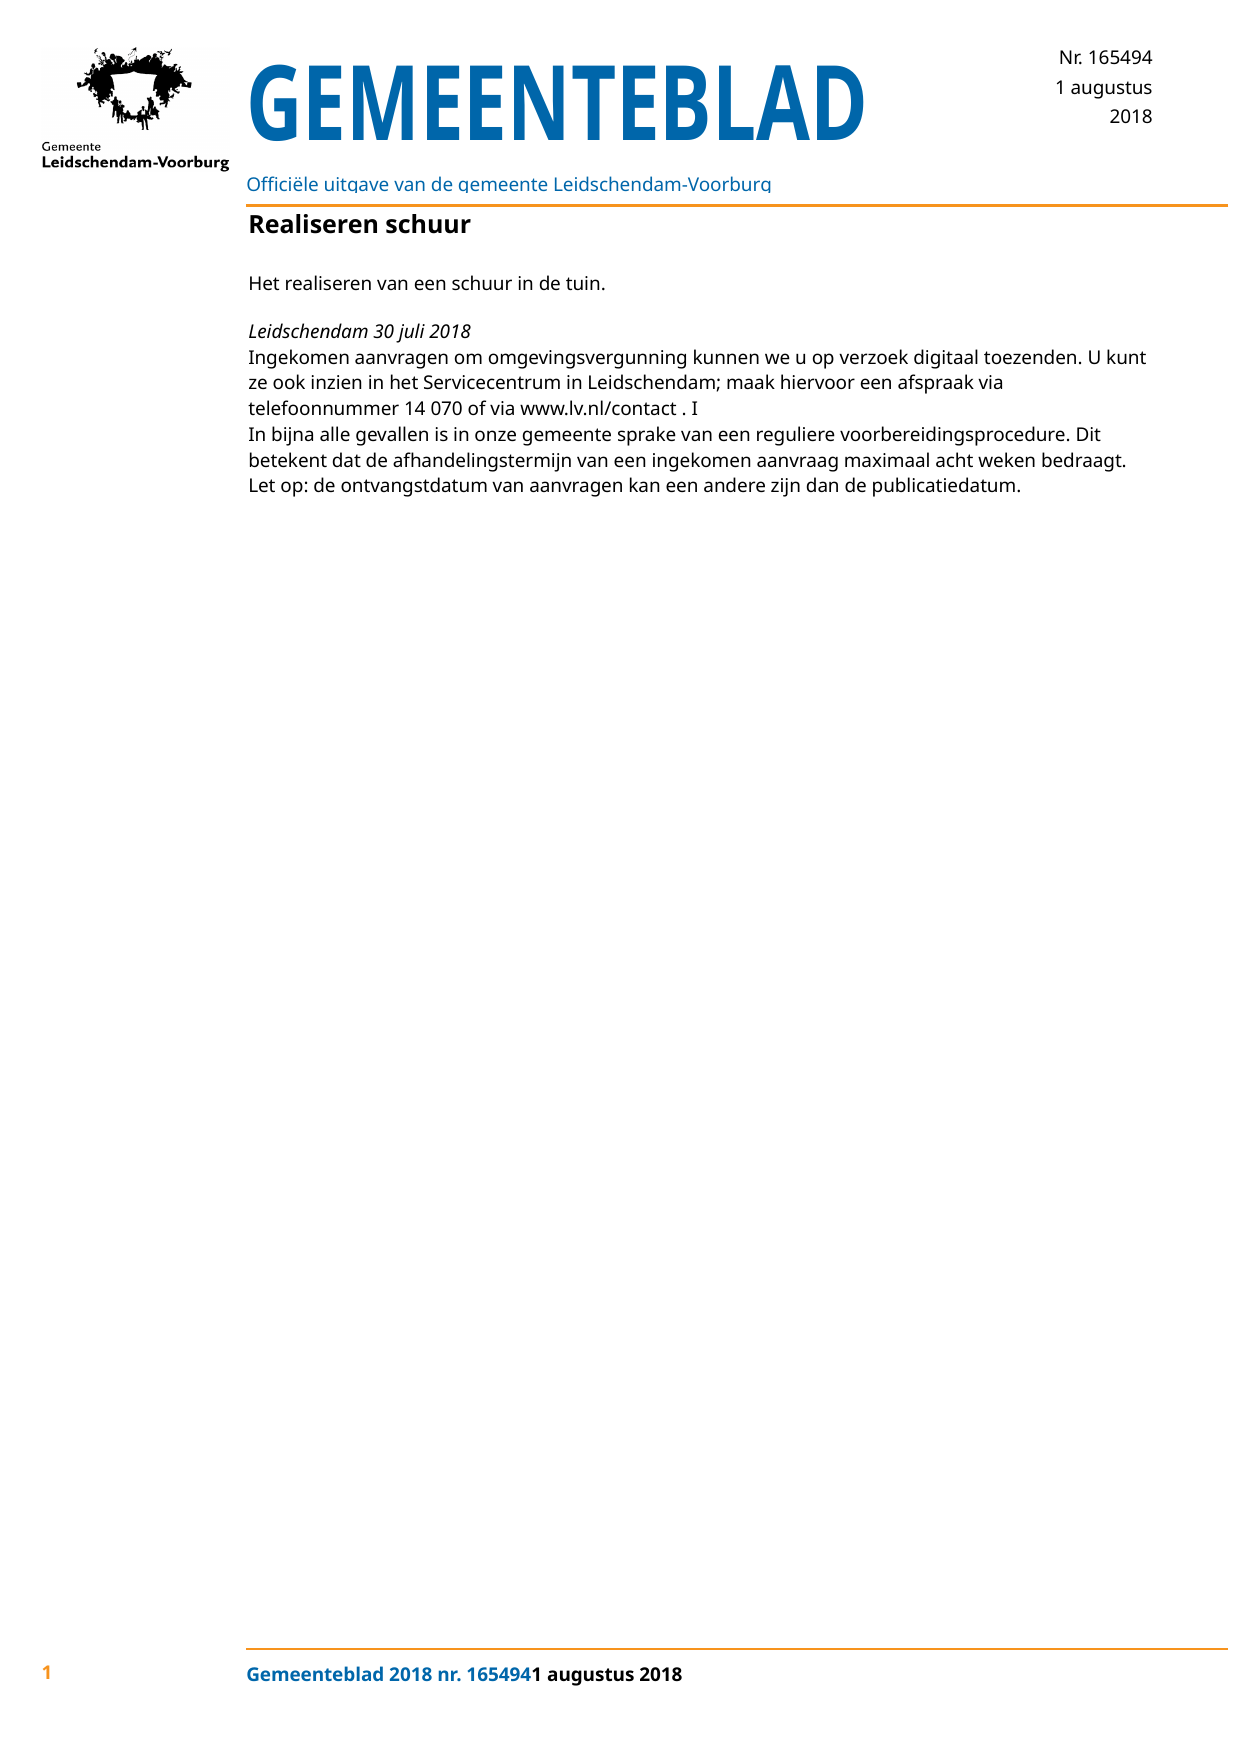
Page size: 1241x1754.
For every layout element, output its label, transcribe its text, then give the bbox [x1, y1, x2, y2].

picture [41, 47, 231, 172]
text Leidschendam 30 juli 2018 [248, 318, 1152, 344]
text In bijna alle gevallen is in onze gemeente sprake van een reguliere voorbereidingsprocedure. Dit betekent dat de afhandelingstermijn van een ingekomen aanvraag maximaal acht weken bedraagt. Let op: de ontvangstdatum van aanvragen kan een andere zijn dan de publicatiedatum. [248, 421, 1152, 498]
text Realiseren schuur [248, 207, 1152, 241]
text Het realiseren van een schuur in de tuin. [248, 270, 1152, 296]
text Ingekomen aanvragen om omgevingsvergunning kunnen we u op verzoek digitaal toezenden. U kunt ze ook inzien in het Servicecentrum in Leidschendam; maak hiervoor een afspraak via telefoonnummer 14 070 of via www.lv.nl/contact . I [248, 344, 1152, 421]
